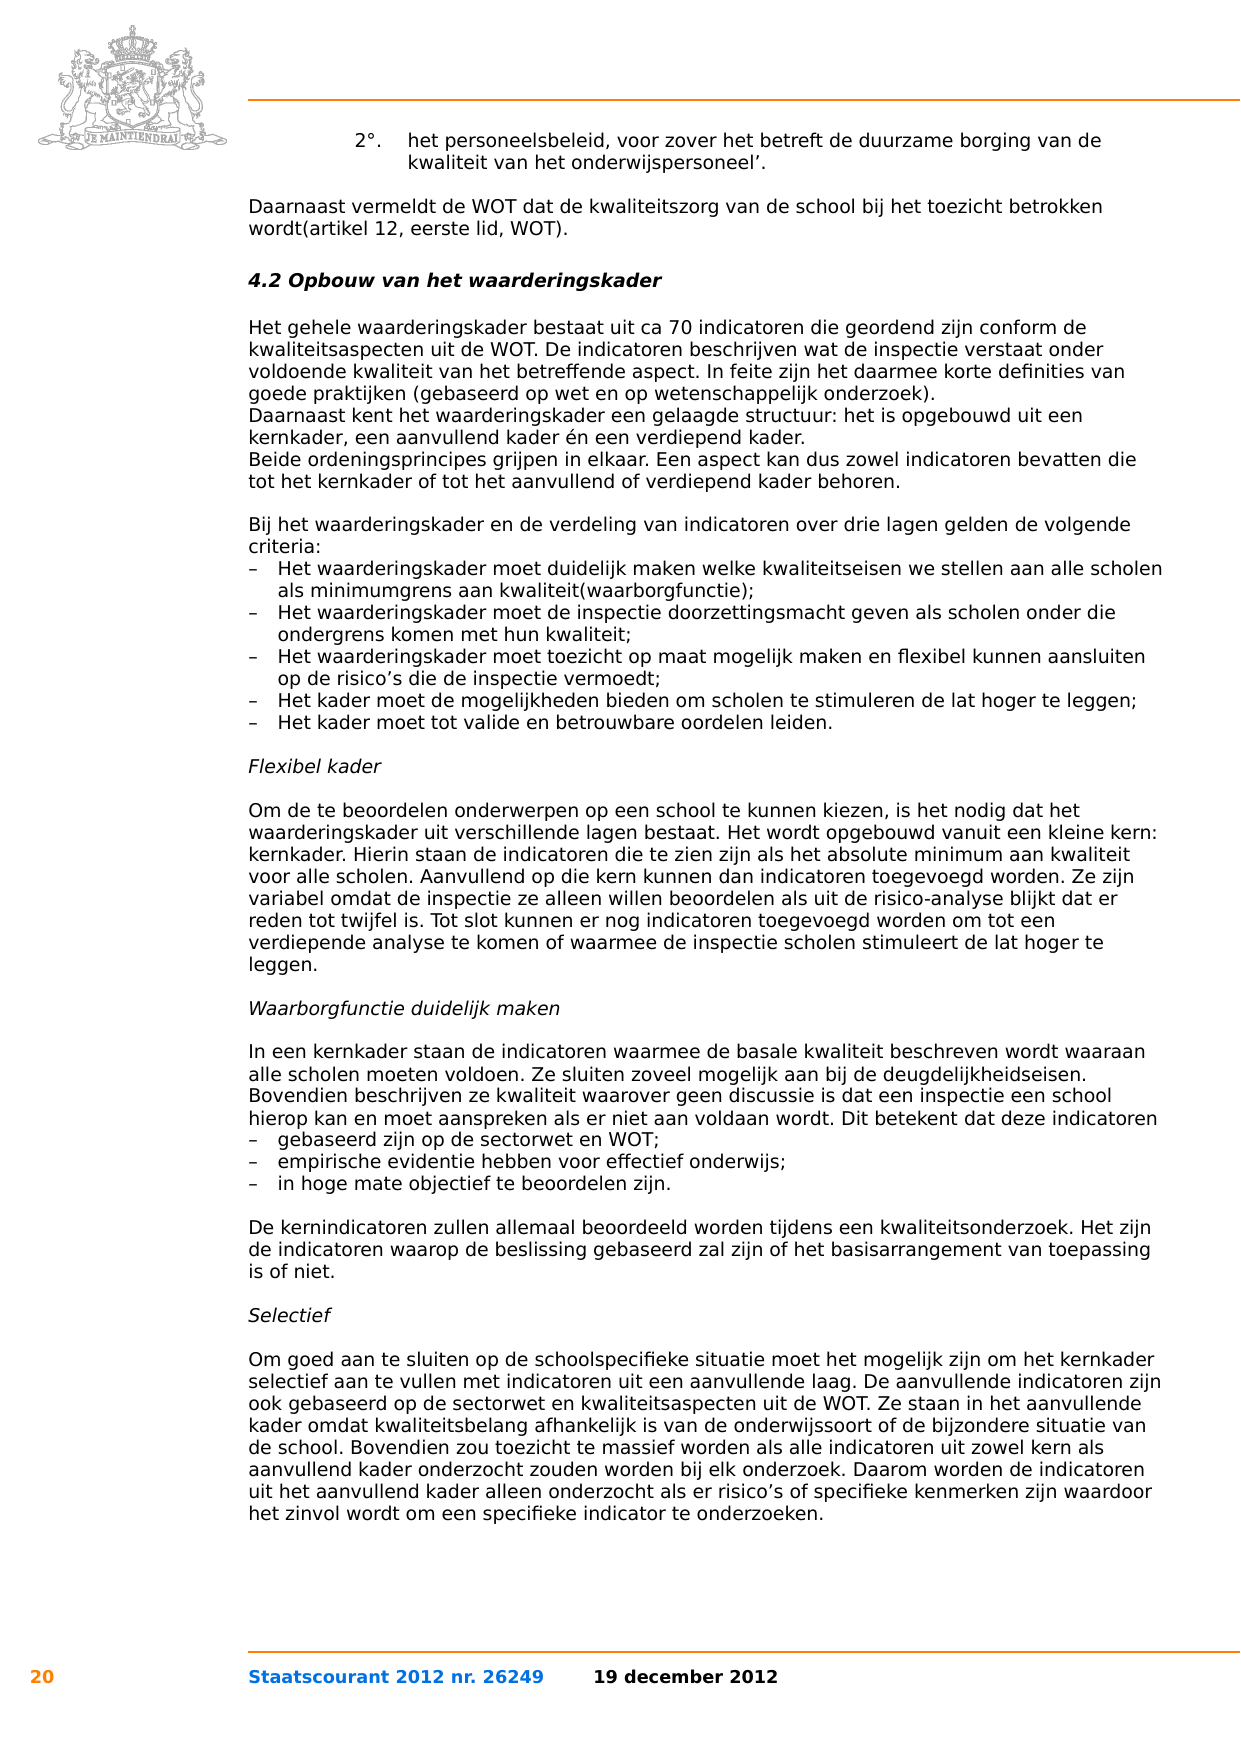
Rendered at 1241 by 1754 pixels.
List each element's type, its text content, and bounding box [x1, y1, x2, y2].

text – Het waarderingskader moet toezicht op maat mogelijk maken en flexibel kunnen aansluiten op de risico’s die de inspectie vermoedt; [248, 646, 1163, 690]
text 2°. het personeelsbeleid, voor zover het betreft de duurzame borging van de kwaliteit van het onderwijspersoneel’. [354, 130, 1163, 174]
picture [38, 25, 227, 150]
subtitle Waarborgfunctie duidelijk maken [248, 998, 1163, 1019]
text Daarnaast kent het waarderingskader een gelaagde structuur: het is opgebouwd uit een kernkader, een aanvullend kader én een verdiepend kader. [248, 404, 1163, 448]
text – Het kader moet tot valide en betrouwbare oordelen leiden. [248, 712, 1163, 734]
text – Het waarderingskader moet duidelijk maken welke kwaliteitseisen we stellen aan alle scholen als minimumgrens aan kwaliteit(waarborgfunctie); [248, 558, 1163, 602]
text – empirische evidentie hebben voor effectief onderwijs; [248, 1151, 1163, 1173]
text – Het waarderingskader moet de inspectie doorzettingsmacht geven als scholen onder die ondergrens komen met hun kwaliteit; [248, 602, 1163, 646]
text – in hoge mate objectief te beoordelen zijn. [248, 1173, 1163, 1195]
text – Het kader moet de mogelijkheden bieden om scholen te stimuleren de lat hoger te leggen; [248, 690, 1163, 712]
text In een kernkader staan de indicatoren waarmee de basale kwaliteit beschreven wordt waaraan alle scholen moeten voldoen. Ze sluiten zoveel mogelijk aan bij de deugdelijkheidseisen. Bovendien beschrijven ze kwaliteit waarover geen discussie is dat een inspectie een school hierop kan en moet aanspreken als er niet aan voldaan wordt. Dit betekent dat deze indicatoren [248, 1041, 1163, 1129]
text De kernindicatoren zullen allemaal beoordeeld worden tijdens een kwaliteitsonderzoek. Het zijn de indicatoren waarop de beslissing gebaseerd zal zijn of het basisarrangement van toepassing is of niet. [248, 1217, 1163, 1283]
subtitle 4.2 Opbouw van het waarderingskader [248, 270, 1163, 292]
text Om goed aan te sluiten op de schoolspecifieke situatie moet het mogelijk zijn om het kernkader selectief aan te vullen met indicatoren uit een aanvullende laag. De aanvullende indicatoren zijn ook gebaseerd op de sectorwet en kwaliteitsaspecten uit de WOT. Ze staan in het aanvullende kader omdat kwaliteitsbelang afhankelijk is van de onderwijssoort of de bijzondere situatie van de school. Bovendien zou toezicht te massief worden als alle indicatoren uit zowel kern als aanvullend kader onderzocht zouden worden bij elk onderzoek. Daarom worden de indicatoren uit het aanvullend kader alleen onderzocht als er risico’s of specifieke kenmerken zijn waardoor het zinvol wordt om een specifieke indicator te onderzoeken. [248, 1349, 1163, 1525]
text Het gehele waarderingskader bestaat uit ca 70 indicatoren die geordend zijn conform de kwaliteitsaspecten uit de WOT. De indicatoren beschrijven wat de inspectie verstaat onder voldoende kwaliteit van het betreffende aspect. In feite zijn het daarmee korte definities van goede praktijken (gebaseerd op wet en op wetenschappelijk onderzoek). [248, 317, 1163, 404]
text Beide ordeningsprincipes grijpen in elkaar. Een aspect kan dus zowel indicatoren bevatten die tot het kernkader of tot het aanvullend of verdiepend kader behoren. [248, 448, 1163, 492]
text Bij het waarderingskader en de verdeling van indicatoren over drie lagen gelden de volgende criteria: [248, 514, 1163, 558]
subtitle Selectief [248, 1305, 1163, 1327]
text – gebaseerd zijn op de sectorwet en WOT; [248, 1129, 1163, 1151]
subtitle Flexibel kader [248, 756, 1163, 778]
text Daarnaast vermeldt de WOT dat de kwaliteitszorg van de school bij het toezicht betrokken wordt(artikel 12, eerste lid, WOT). [248, 196, 1163, 240]
text Om de te beoordelen onderwerpen op een school te kunnen kiezen, is het nodig dat het waarderingskader uit verschillende lagen bestaat. Het wordt opgebouwd vanuit een kleine kern: kernkader. Hierin staan de indicatoren die te zien zijn als het absolute minimum aan kwaliteit voor alle scholen. Aanvullend op die kern kunnen dan indicatoren toegevoegd worden. Ze zijn variabel omdat de inspectie ze alleen willen beoordelen als uit de risico-analyse blijkt dat er reden tot twijfel is. Tot slot kunnen er nog indicatoren toegevoegd worden om tot een verdiepende analyse te komen of waarmee de inspectie scholen stimuleert de lat hoger te leggen. [248, 800, 1163, 976]
